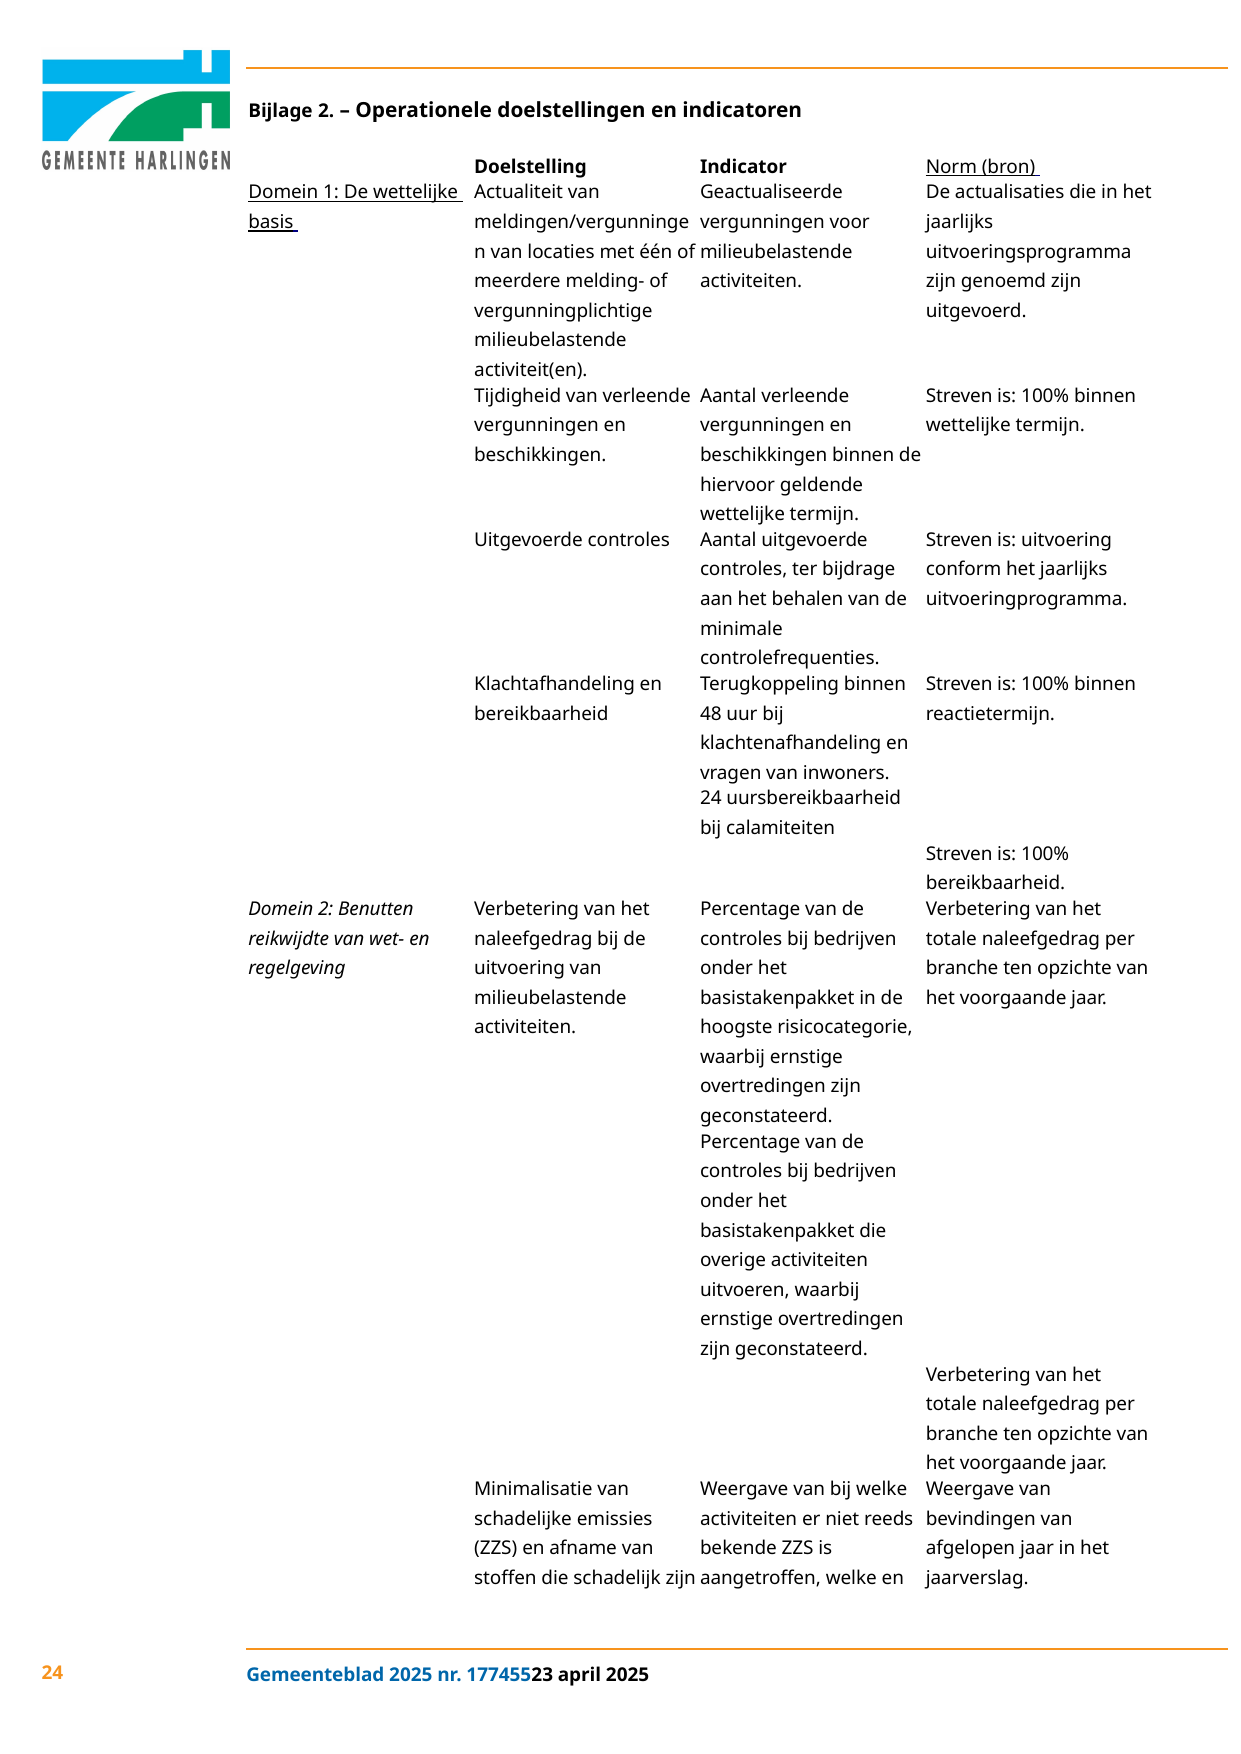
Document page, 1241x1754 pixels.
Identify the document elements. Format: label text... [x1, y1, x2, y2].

table_cell 24 uursbereikbaarheid bij calamiteiten [700, 785, 926, 840]
table_cell Verbetering van het totale naleefgedrag per branche ten opzichte van het voorgaande jaar. [926, 1361, 1152, 1475]
table_cell De actualisaties die in het jaarlijks uitvoeringsprogramma zijn genoemd zijn uitgevoerd. [926, 179, 1152, 382]
table_cell Streven is: 100% bereikbaarheid. [926, 840, 1152, 895]
table_cell [926, 785, 1152, 840]
table_cell Domein 1: De wettelijke basis [248, 179, 474, 895]
table_cell Klachtafhandeling en bereikbaarheid [474, 670, 700, 895]
table_cell Terugkoppeling binnen 48 uur bij klachtenafhandeling en vragen van inwoners. [700, 670, 926, 784]
text Bijlage 2. – Operationele doelstellingen en indicatoren [248, 95, 1152, 123]
table_cell Weergave van bevindingen van afgelopen jaar in het jaarverslag. [926, 1475, 1152, 1590]
table_cell Domein 2: Benutten reikwijdte van wet- en regelgeving [248, 895, 474, 1590]
table_header Doelstelling [474, 153, 700, 179]
table_cell [700, 840, 926, 895]
table_cell Actualiteit van meldingen/vergunningen van locaties met één of meerdere melding- of vergunningplichtige milieubelastende activiteit(en). [474, 179, 700, 382]
table_header Indicator [700, 153, 926, 179]
table_cell Verbetering van het naleefgedrag bij de uitvoering van milieubelastende activiteiten. [474, 895, 700, 1475]
table_cell Aantal verleende vergunningen en beschikkingen binnen de hiervoor geldende wettelijke termijn. [700, 382, 926, 526]
table_cell Weergave van bij welke activiteiten er niet reeds bekende ZZS is aangetroffen, welke en [700, 1475, 926, 1590]
table_cell Minimalisatie van schadelijke emissies (ZZS) en afname van stoffen die schadelijk zijn [474, 1475, 700, 1590]
picture [41, 47, 231, 172]
table_cell Streven is: 100% binnen wettelijke termijn. [926, 382, 1152, 526]
table_cell Percentage van de controles bij bedrijven onder het basistakenpakket in de hoogste risicocategorie, waarbij ernstige overtredingen zijn geconstateerd. [700, 895, 926, 1128]
table_cell [926, 1128, 1152, 1361]
table_cell Geactualiseerde vergunningen voor milieubelastende activiteiten. [700, 179, 926, 382]
table_cell Tijdigheid van verleende vergunningen en beschikkingen. [474, 382, 700, 526]
table_cell Verbetering van het totale naleefgedrag per branche ten opzichte van het voorgaande jaar. [926, 895, 1152, 1128]
table_cell [700, 1361, 926, 1475]
table_cell Streven is: 100% binnen reactietermijn. [926, 670, 1152, 784]
table_cell Uitgevoerde controles [474, 526, 700, 670]
table_header Norm (bron) [926, 153, 1152, 179]
table_header [248, 153, 474, 179]
table_cell Streven is: uitvoering conform het jaarlijks uitvoeringprogramma. [926, 526, 1152, 670]
table_cell Percentage van de controles bij bedrijven onder het basistakenpakket die overige activiteiten uitvoeren, waarbij ernstige overtredingen zijn geconstateerd. [700, 1128, 926, 1361]
table_cell Aantal uitgevoerde controles, ter bijdrage aan het behalen van de minimale controlefrequenties. [700, 526, 926, 670]
